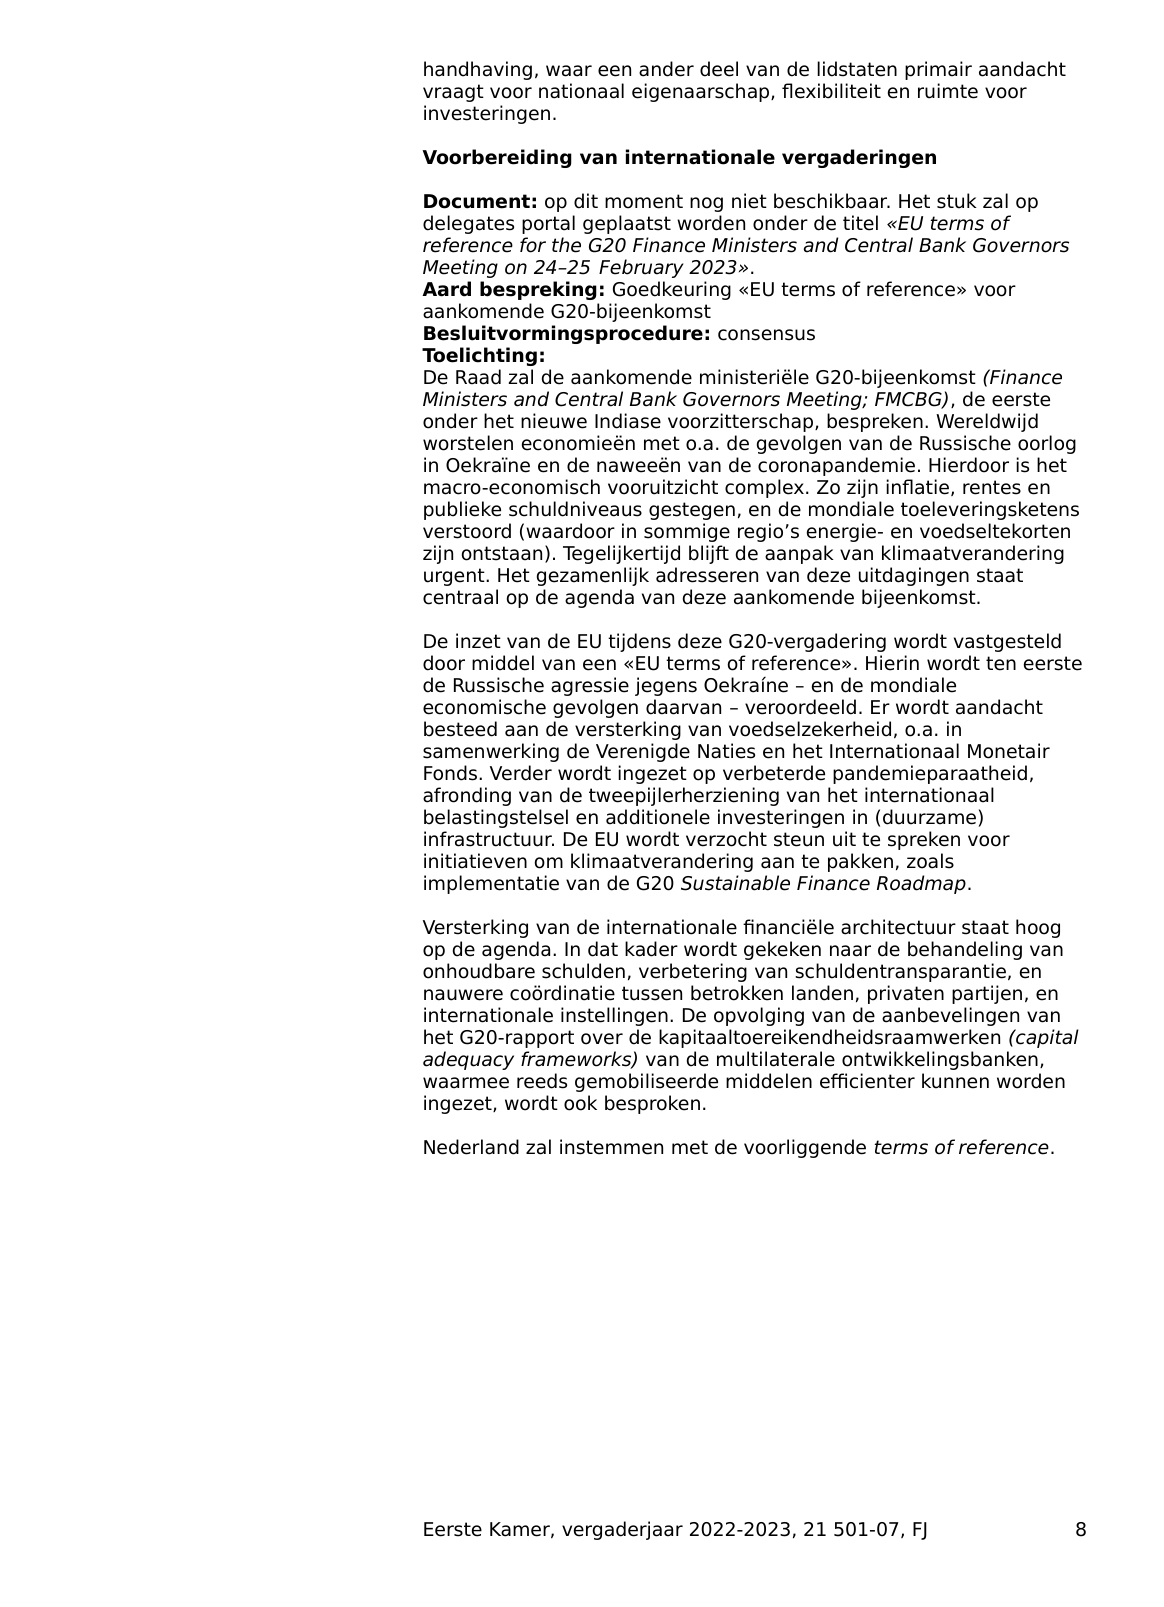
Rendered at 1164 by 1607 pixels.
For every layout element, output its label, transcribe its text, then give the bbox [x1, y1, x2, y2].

text Nederland zal instemmen met de voorliggende terms of reference. [422, 1137, 1087, 1159]
text De Raad zal de aankomende ministeriële G20-bijeenkomst (Finance Ministers and Central Bank Governors Meeting; FMCBG), de eerste onder het nieuwe Indiase voorzitterschap, bespreken. Wereldwijd worstelen economieën met o.a. de gevolgen van de Russische oorlog in Oekraïne en de naweeën van de coronapandemie. Hierdoor is het macro-economisch vooruitzicht complex. Zo zijn inflatie, rentes en publieke schuldniveaus gestegen, en de mondiale toeleveringsketens verstoord (waardoor in sommige regio’s energie- en voedseltekorten zijn ontstaan). Tegelijkertijd blijft de aanpak van klimaatverandering urgent. Het gezamenlijk adresseren van deze uitdagingen staat centraal op de agenda van deze aankomende bijeenkomst. [422, 367, 1087, 609]
text De inzet van de EU tijdens deze G20-vergadering wordt vastgesteld door middel van een «EU terms of reference». Hierin wordt ten eerste de Russische agressie jegens Oekraíne – en de mondiale economische gevolgen daarvan – veroordeeld. Er wordt aandacht besteed aan de versterking van voedselzekerheid, o.a. in samenwerking de Verenigde Naties en het Internationaal Monetair Fonds. Verder wordt ingezet op verbeterde pandemieparaatheid, afronding van de tweepijlerherziening van het internationaal belastingstelsel en additionele investeringen in (duurzame) infrastructuur. De EU wordt verzocht steun uit te spreken voor initiatieven om klimaatverandering aan te pakken, zoals implementatie van de G20 Sustainable Finance Roadmap. [422, 631, 1087, 895]
text Besluitvormingsprocedure: consensus [422, 323, 1087, 345]
text Versterking van de internationale financiële architectuur staat hoog op de agenda. In dat kader wordt gekeken naar de behandeling van onhoudbare schulden, verbetering van schuldentransparantie, en nauwere coördinatie tussen betrokken landen, privaten partijen, en internationale instellingen. De opvolging van de aanbevelingen van het G20-rapport over de kapitaaltoereikendheidsraamwerken (capital adequacy frameworks) van de multilaterale ontwikkelingsbanken, waarmee reeds gemobiliseerde middelen efficienter kunnen worden ingezet, wordt ook besproken. [422, 917, 1087, 1115]
subtitle Voorbereiding van internationale vergaderingen [422, 147, 1087, 169]
text Aard bespreking: Goedkeuring «EU terms of reference» voor aankomende G20-bijeenkomst [422, 279, 1087, 323]
text Toelichting: [422, 345, 1087, 367]
text handhaving, waar een ander deel van de lidstaten primair aandacht vraagt voor nationaal eigenaarschap, flexibiliteit en ruimte voor investeringen. [422, 59, 1087, 125]
text Document: op dit moment nog niet beschikbaar. Het stuk zal op delegates portal geplaatst worden onder de titel «EU terms of reference for the G20 Finance Ministers and Central Bank Governors Meeting on 24–25 February 2023». [422, 191, 1087, 279]
